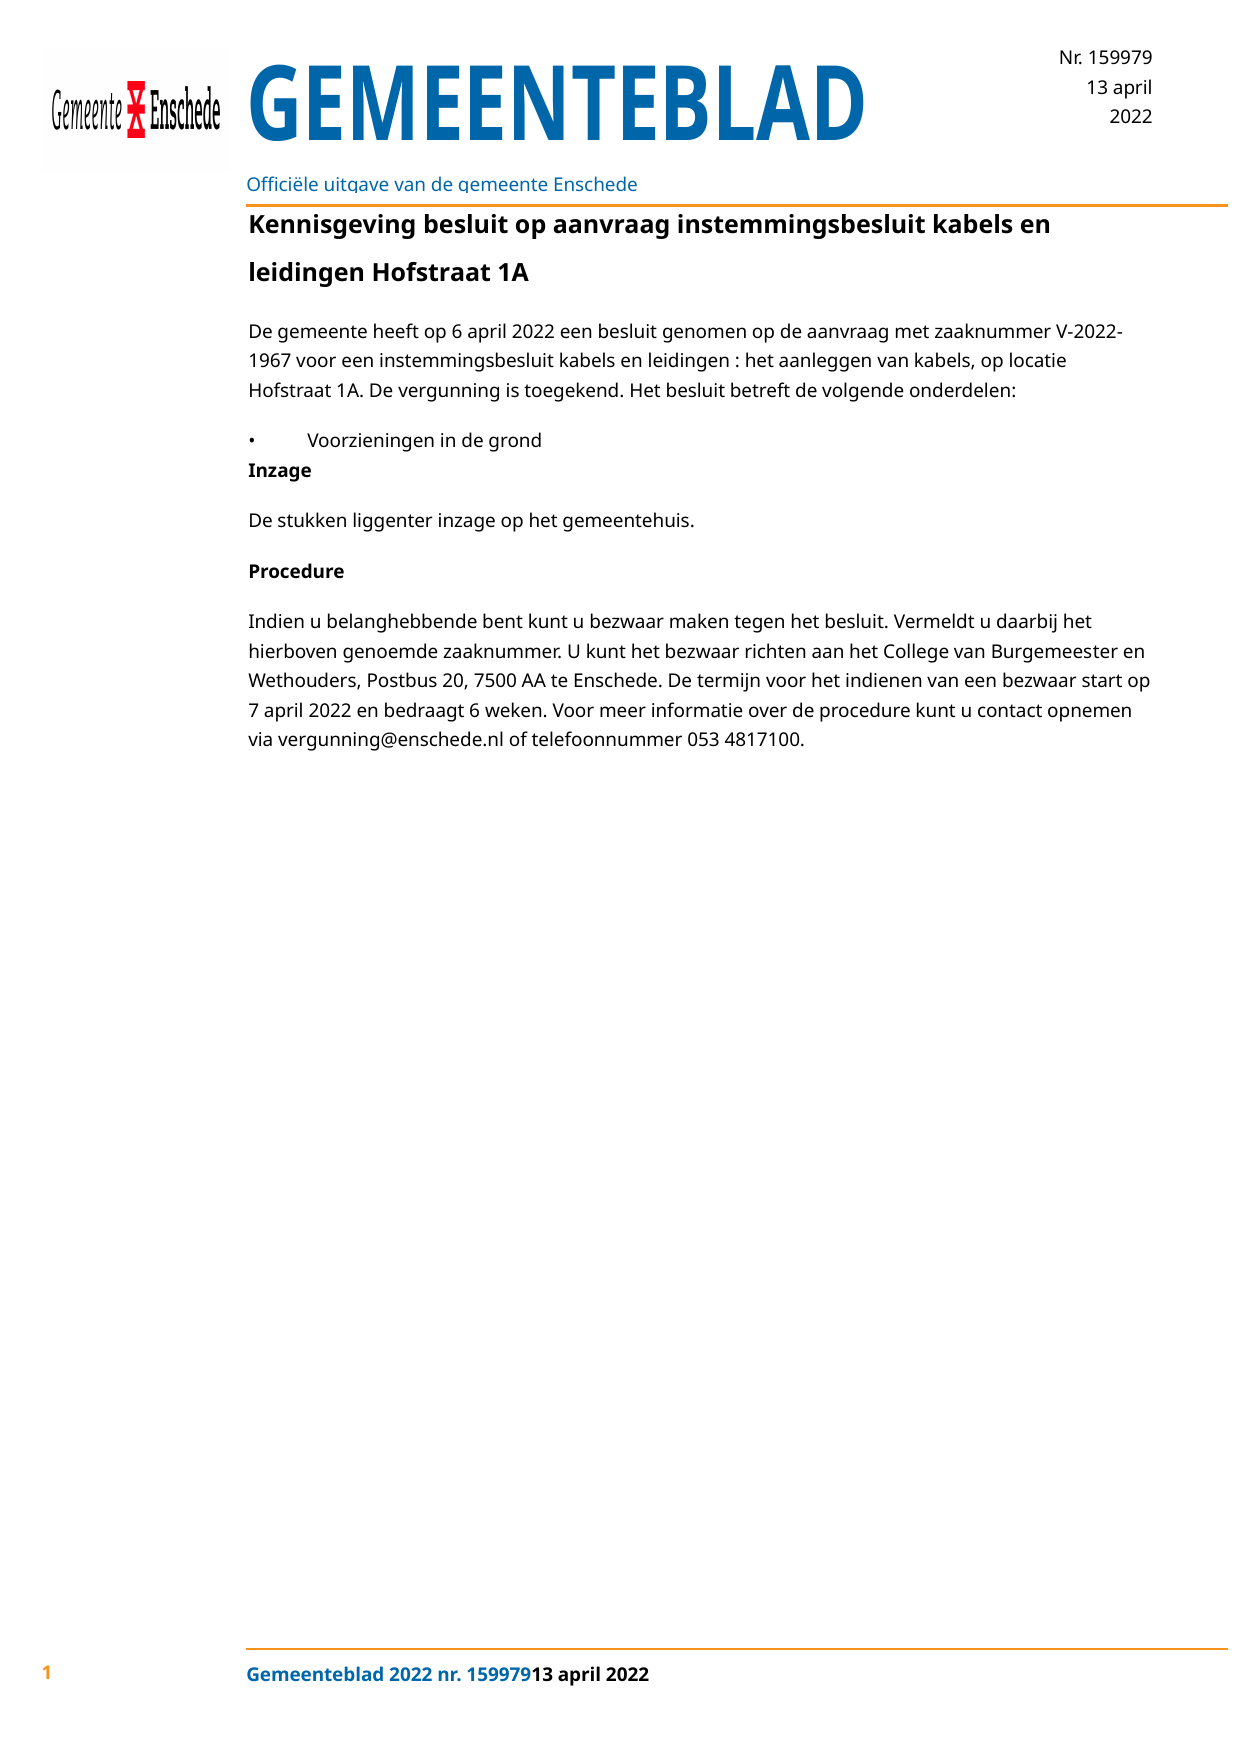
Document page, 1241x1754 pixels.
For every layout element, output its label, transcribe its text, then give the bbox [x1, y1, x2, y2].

text Inzage [248, 457, 1152, 483]
picture [41, 47, 231, 172]
text De gemeente heeft op 6 april 2022 een besluit genomen op de aanvraag met zaaknummer V-2022-1967 voor een instemmingsbesluit kabels en leidingen : het aanleggen van kabels, op locatie Hofstraat 1A. De vergunning is toegekend. Het besluit betreft de volgende onderdelen: [248, 318, 1152, 403]
text Kennisgeving besluit op aanvraag instemmingsbesluit kabels en leidingen Hofstraat 1A [248, 207, 1152, 288]
text Indien u belanghebbende bent kunt u bezwaar maken tegen het besluit. Vermeldt u daarbij het hierboven genoemde zaaknummer. U kunt het bezwaar richten aan het College van Burgemees­ter en Wethouders, Postbus 20, 7500 AA te Enschede. De termijn voor het indienen van een bezwaar start op 7 april 2022 en bedraagt 6 weken. Voor meer informatie over de procedure kunt u contact opnemen via vergunning@enschede.nl of telefoonnummer 053 4817100. [248, 608, 1152, 752]
text De stukken liggenter inzage op het gemeentehuis. [248, 507, 1152, 533]
list Voorzieningen in de grond [248, 427, 1152, 453]
text Procedure [248, 558, 1152, 584]
